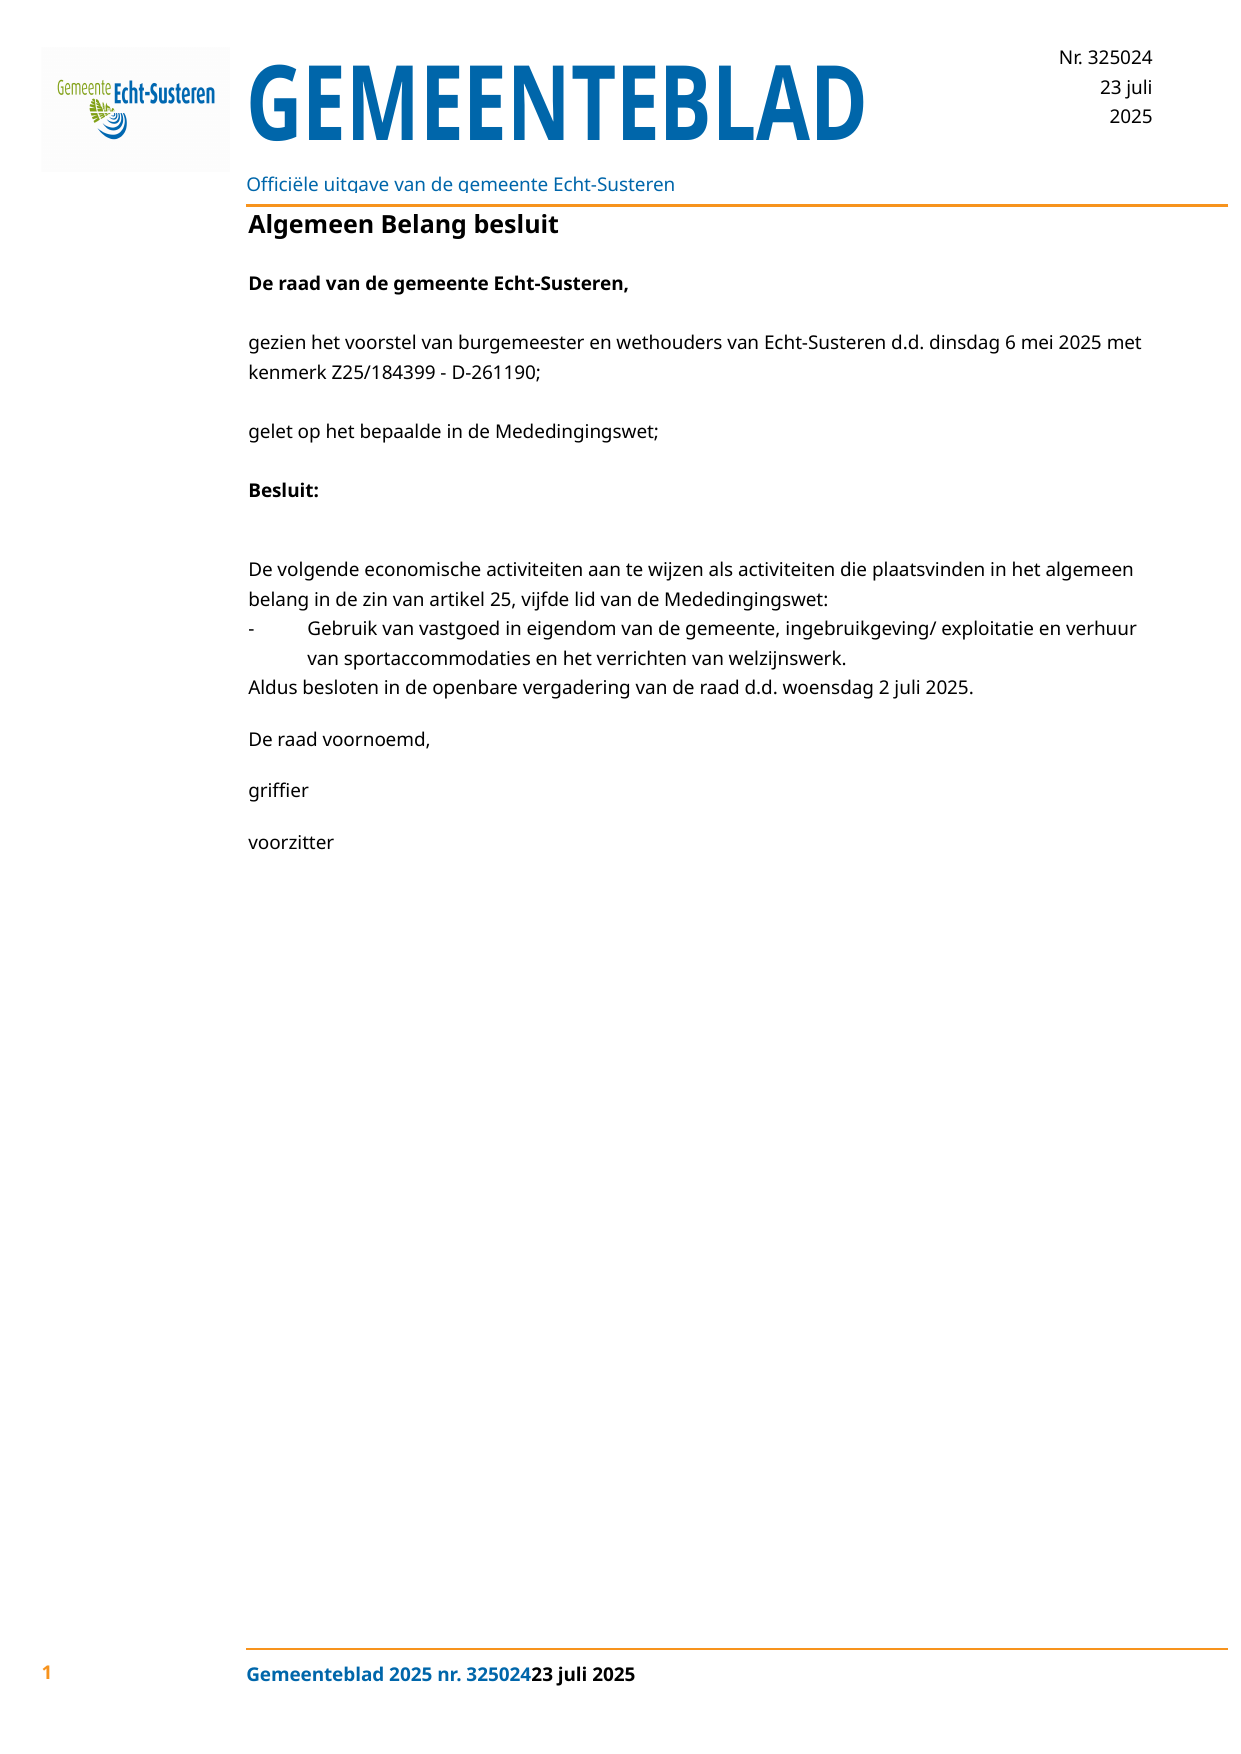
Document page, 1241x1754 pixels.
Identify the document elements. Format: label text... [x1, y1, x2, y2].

text voorzitter [248, 829, 1152, 855]
text gezien het voorstel van burgemeester en wethouders van Echt-Susteren d.d. dinsdag 6 mei 2025 met kenmerk Z25/184399 - D-261190; [248, 329, 1152, 385]
text Aldus besloten in de openbare vergadering van de raad d.d. woensdag 2 juli 2025. [248, 674, 1152, 700]
text De volgende economische activiteiten aan te wijzen als activiteiten die plaatsvinden in het algemeen belang in de zin van artikel 25, vijfde lid van de Mededingingswet: [248, 556, 1152, 612]
text gelet op het bepaalde in de Mededingingswet; [248, 418, 1152, 444]
text De raad van de gemeente Echt-Susteren, [248, 270, 1152, 296]
picture [41, 47, 231, 172]
list Gebruik van vastgoed in eigendom van de gemeente, ingebruikgeving/ exploitatie en verhuur van sportaccommodaties en het verrichten van welzijnswerk. [248, 615, 1152, 671]
text Besluit: [248, 477, 1152, 503]
text Algemeen Belang besluit [248, 207, 1152, 241]
text griffier [248, 777, 1152, 803]
text De raad voornoemd, [248, 726, 1152, 752]
